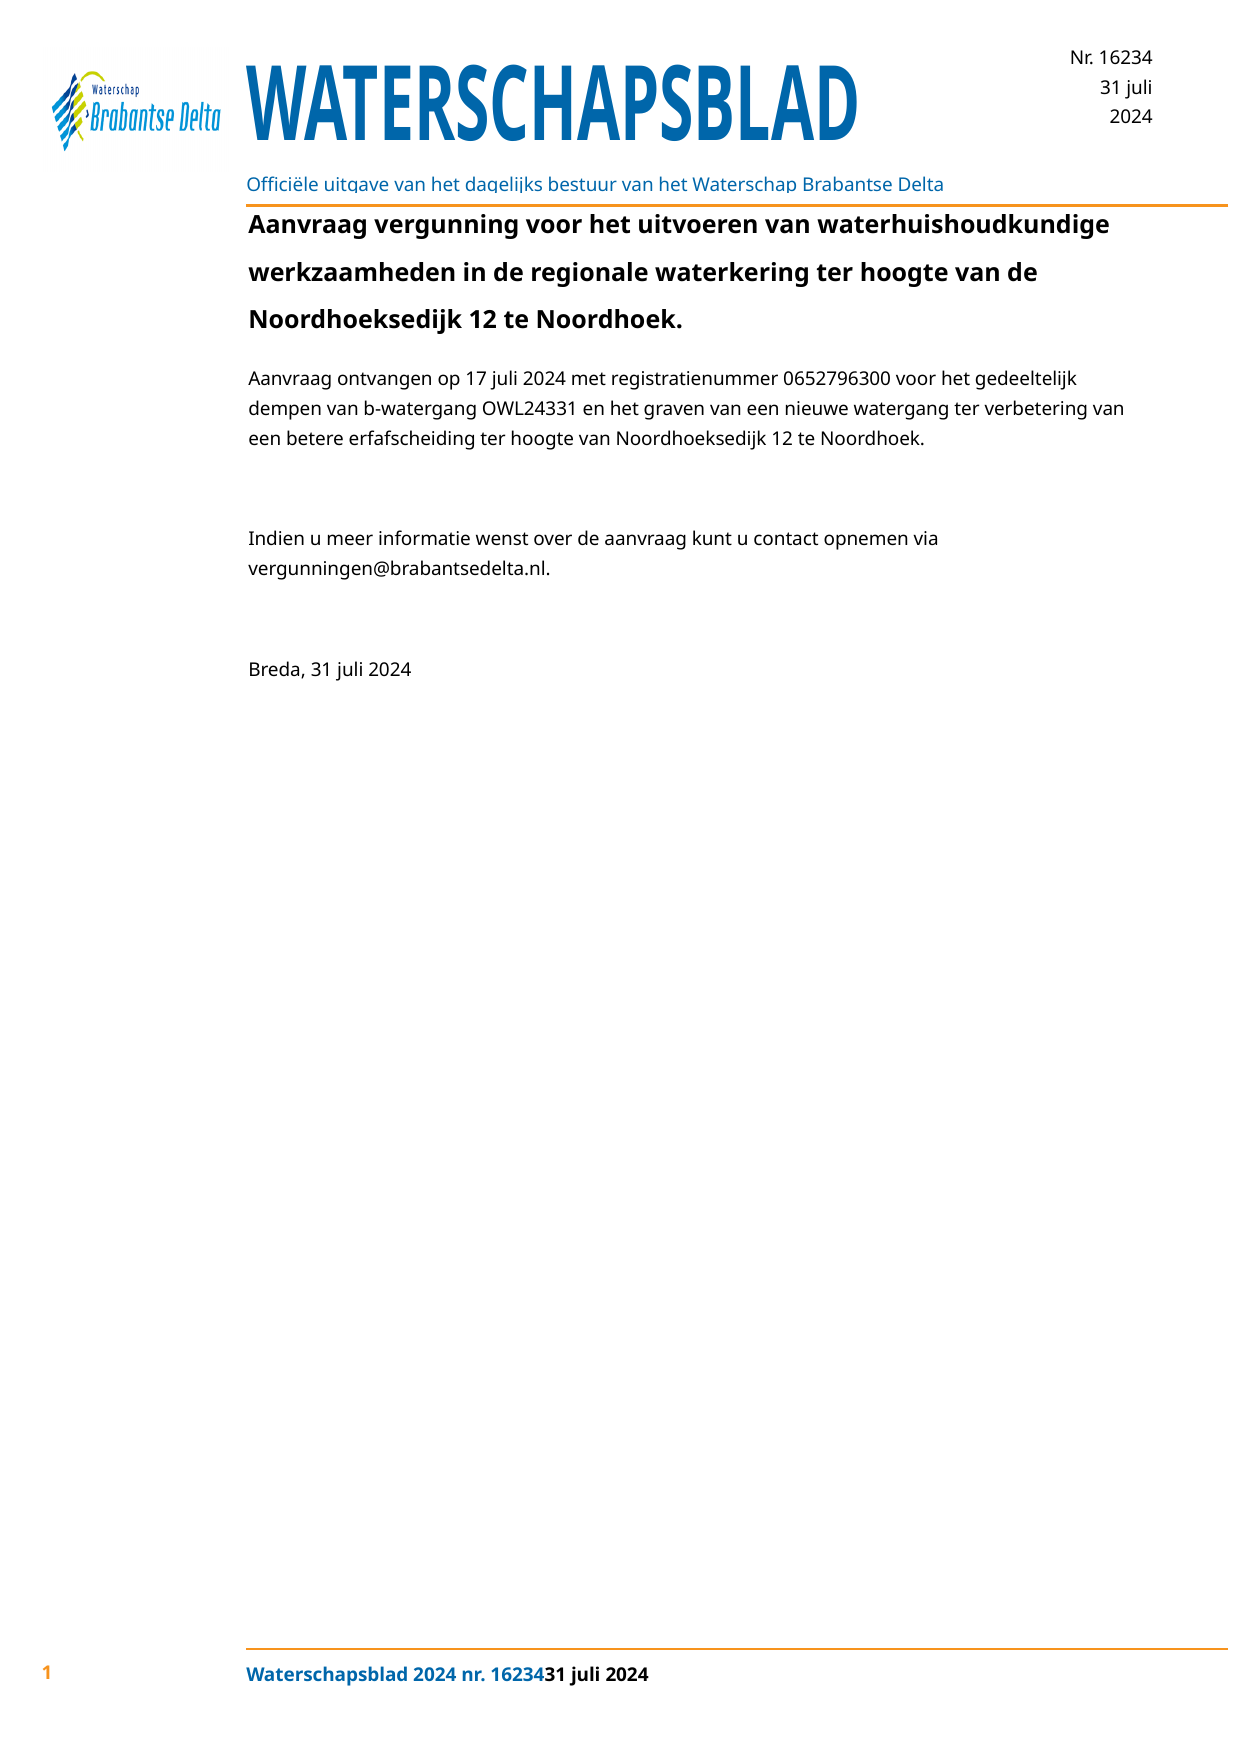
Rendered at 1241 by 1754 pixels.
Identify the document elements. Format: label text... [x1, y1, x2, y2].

text Aanvraag ontvangen op 17 juli 2024 met registratienummer 0652796300 voor het gedeeltelijk dempen van b-watergang OWL24331 en het graven van een nieuwe watergang ter verbetering van een betere erfafscheiding ter hoogte van Noordhoeksedijk 12 te Noordhoek. [248, 366, 1152, 450]
picture [41, 47, 231, 172]
text Indien u meer informatie wenst over de aanvraag kunt u contact opnemen via vergunningen@brabantsedelta.nl. [248, 526, 1152, 581]
text Breda, 31 juli 2024 [248, 656, 1152, 682]
text Aanvraag vergunning voor het uitvoeren van waterhuishoudkundige werkzaamheden in de regionale waterkering ter hoogte van de Noordhoeksedijk 12 te Noordhoek. [248, 207, 1152, 336]
